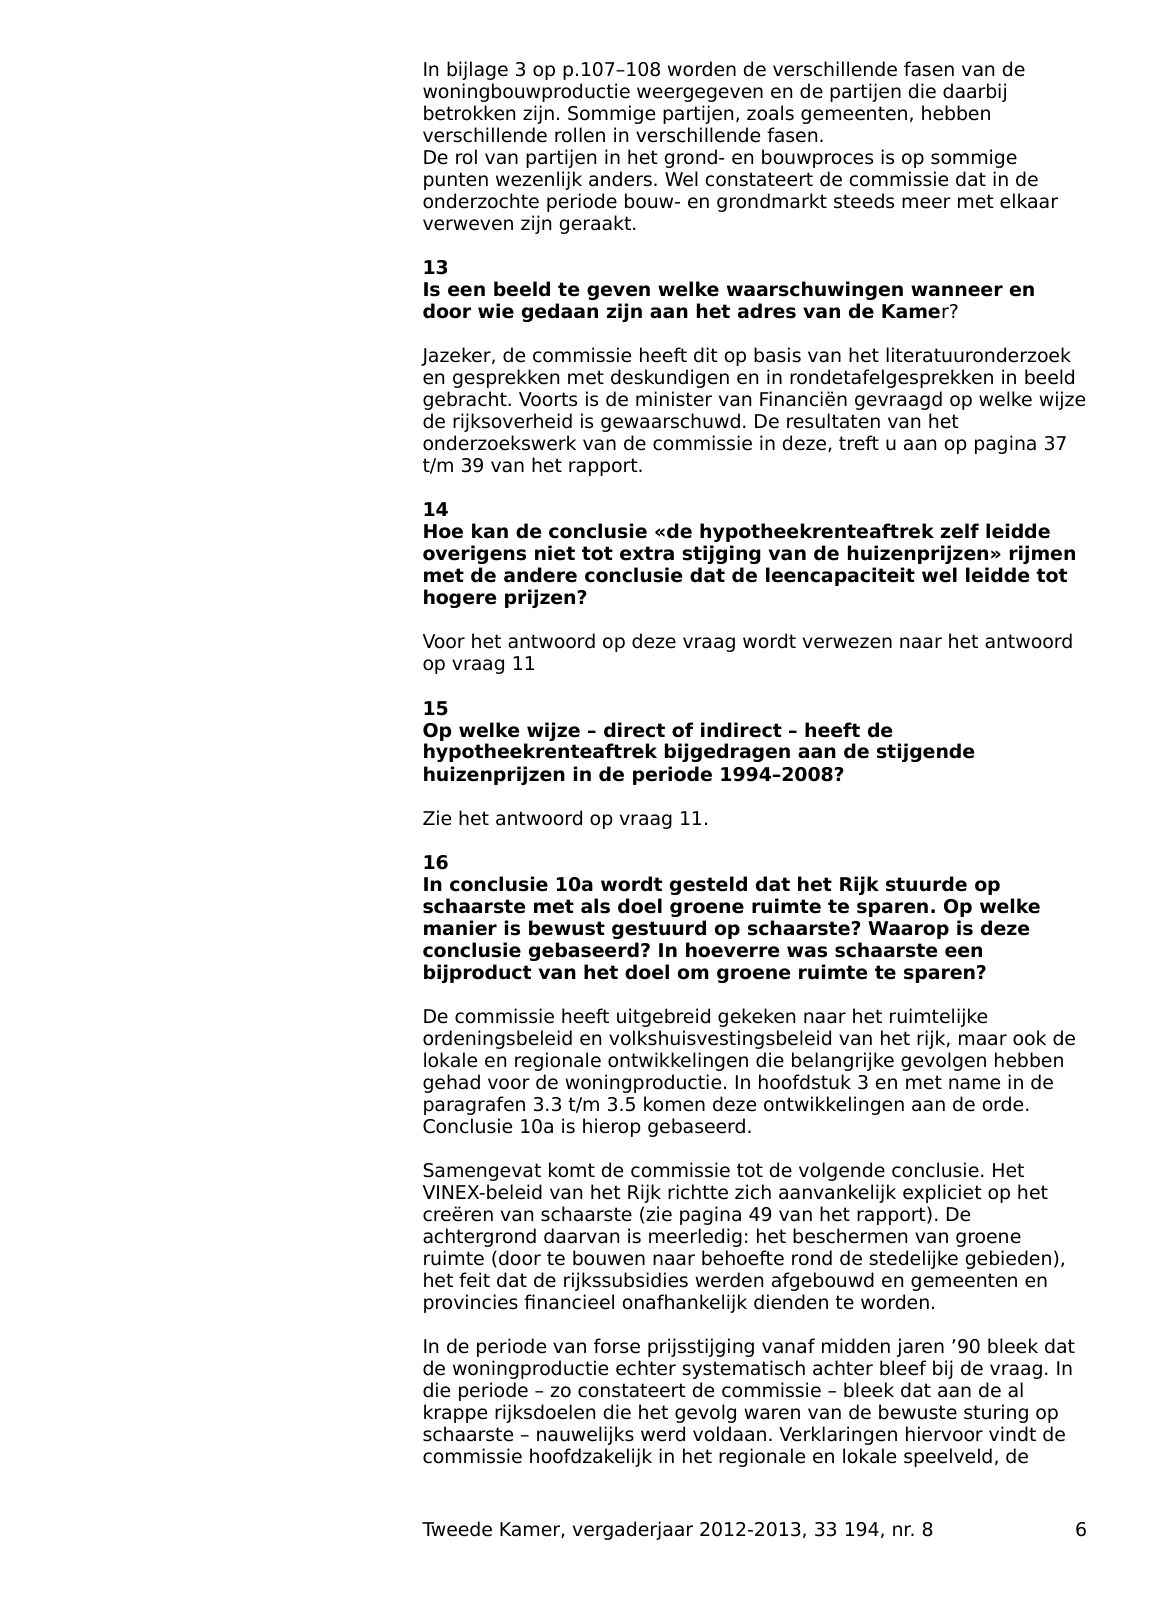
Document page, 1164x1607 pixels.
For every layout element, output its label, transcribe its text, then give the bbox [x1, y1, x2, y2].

text In de periode van forse prijsstijging vanaf midden jaren ’90 bleek dat de woningproductie echter systematisch achter bleef bij de vraag. In die periode – zo constateert de commissie – bleek dat aan de al krappe rijksdoelen die het gevolg waren van de bewuste sturing op schaarste – nauwelijks werd voldaan. Verklaringen hiervoor vindt de commissie hoofdzakelijk in het regionale en lokale speelveld, de [422, 1336, 1087, 1468]
text Voor het antwoord op deze vraag wordt verwezen naar het antwoord op vraag 11 [422, 631, 1087, 675]
text 13 [422, 257, 1087, 279]
text In bijlage 3 op p.107–108 worden de verschillende fasen van de woningbouwproductie weergegeven en de partijen die daarbij betrokken zijn. Sommige partijen, zoals gemeenten, hebben verschillende rollen in verschillende fasen. [422, 59, 1087, 147]
text 15 [422, 697, 1087, 719]
text 14 [422, 499, 1087, 521]
text Samengevat komt de commissie tot de volgende conclusie. Het VINEX-beleid van het Rijk richtte zich aanvankelijk expliciet op het creëren van schaarste (zie pagina 49 van het rapport). De achtergrond daarvan is meerledig: het beschermen van groene ruimte (door te bouwen naar behoefte rond de stedelijke gebieden), het feit dat de rijkssubsidies werden afgebouwd en gemeenten en provincies financieel onafhankelijk dienden te worden. [422, 1160, 1087, 1314]
text Jazeker, de commissie heeft dit op basis van het literatuuronderzoek en gesprekken met deskundigen en in rondetafelgesprekken in beeld gebracht. Voorts is de minister van Financiën gevraagd op welke wijze de rijksoverheid is gewaarschuwd. De resultaten van het onderzoekswerk van de commissie in deze, treft u aan op pagina 37 t/m 39 van het rapport. [422, 345, 1087, 477]
text In conclusie 10a wordt gesteld dat het Rijk stuurde op schaarste met als doel groene ruimte te sparen. Op welke manier is bewust gestuurd op schaarste? Waarop is deze conclusie gebaseerd? In hoeverre was schaarste een bijproduct van het doel om groene ruimte te sparen? [422, 874, 1087, 984]
text 16 [422, 852, 1087, 874]
text De rol van partijen in het grond- en bouwproces is op sommige punten wezenlijk anders. Wel constateert de commissie dat in de onderzochte periode bouw- en grondmarkt steeds meer met elkaar verweven zijn geraakt. [422, 147, 1087, 235]
text Is een beeld te geven welke waarschuwingen wanneer en door wie gedaan zijn aan het adres van de Kamer? [422, 279, 1087, 323]
text Hoe kan de conclusie «de hypotheekrenteaftrek zelf leidde overigens niet tot extra stijging van de huizenprijzen» rijmen met de andere conclusie dat de leencapaciteit wel leidde tot hogere prijzen? [422, 521, 1087, 609]
text De commissie heeft uitgebreid gekeken naar het ruimtelijke ordeningsbeleid en volkshuisvestingsbeleid van het rijk, maar ook de lokale en regionale ontwikkelingen die belangrijke gevolgen hebben gehad voor de woningproductie. In hoofdstuk 3 en met name in de paragrafen 3.3 t/m 3.5 komen deze ontwikkelingen aan de orde. Conclusie 10a is hierop gebaseerd. [422, 1006, 1087, 1138]
text Op welke wijze – direct of indirect – heeft de hypotheekrenteaftrek bijgedragen aan de stijgende huizenprijzen in de periode 1994–2008? [422, 719, 1087, 785]
text Zie het antwoord op vraag 11. [422, 808, 1087, 829]
